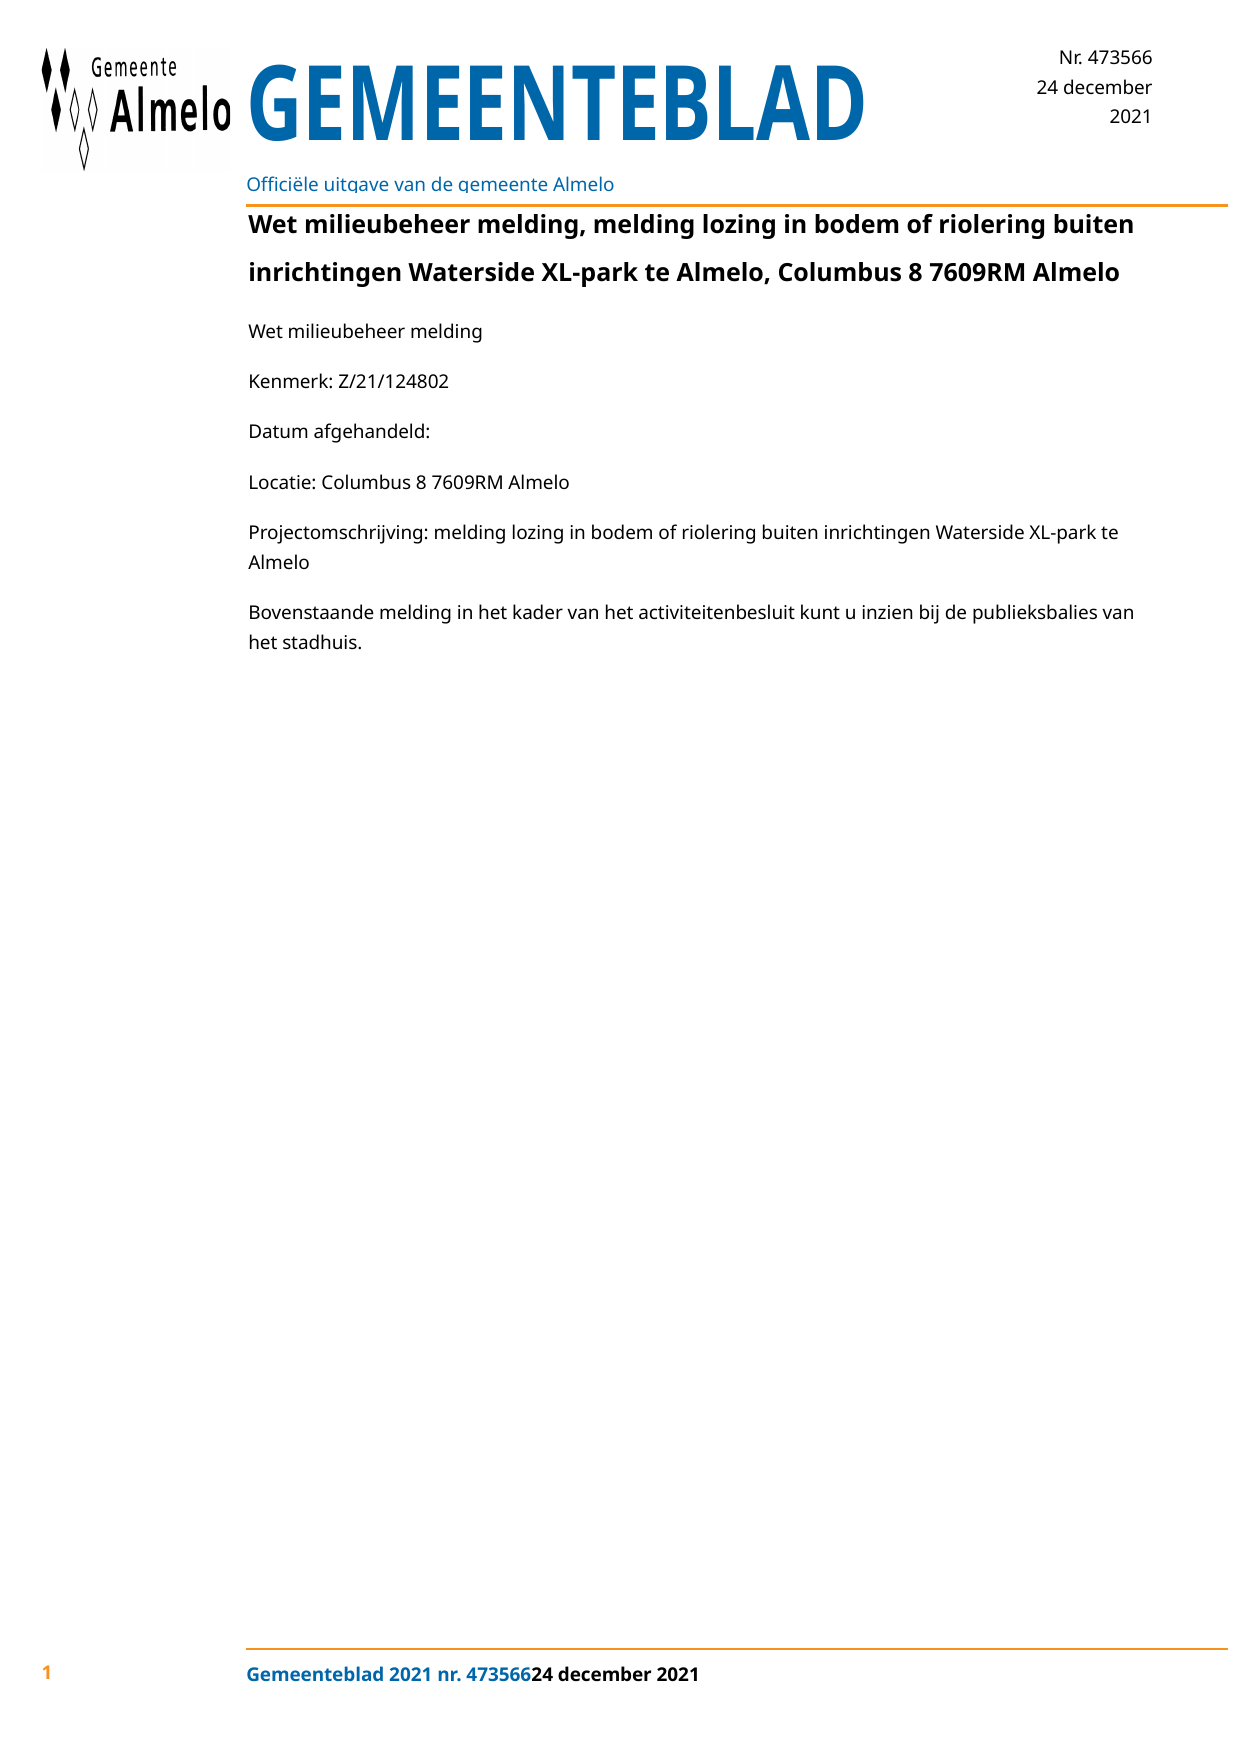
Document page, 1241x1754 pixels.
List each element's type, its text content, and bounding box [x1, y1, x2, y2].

text Bovenstaande melding in het kader van het activiteitenbesluit kunt u inzien bij de publieksbalies van het stadhuis. [248, 599, 1152, 655]
text Wet milieubeheer melding [248, 318, 1152, 344]
text Projectomschrijving: melding lozing in bodem of riolering buiten inrichtingen Waterside XL-park te Almelo [248, 519, 1152, 575]
text Locatie: Columbus 8 7609RM Almelo [248, 469, 1152, 495]
picture [41, 47, 231, 172]
text Kenmerk: Z/21/124802 [248, 368, 1152, 394]
text Datum afgehandeld: [248, 419, 1152, 444]
text Wet milieubeheer melding, melding lozing in bodem of riolering buiten inrichtingen Waterside XL-park te Almelo, Columbus 8 7609RM Almelo [248, 207, 1152, 288]
